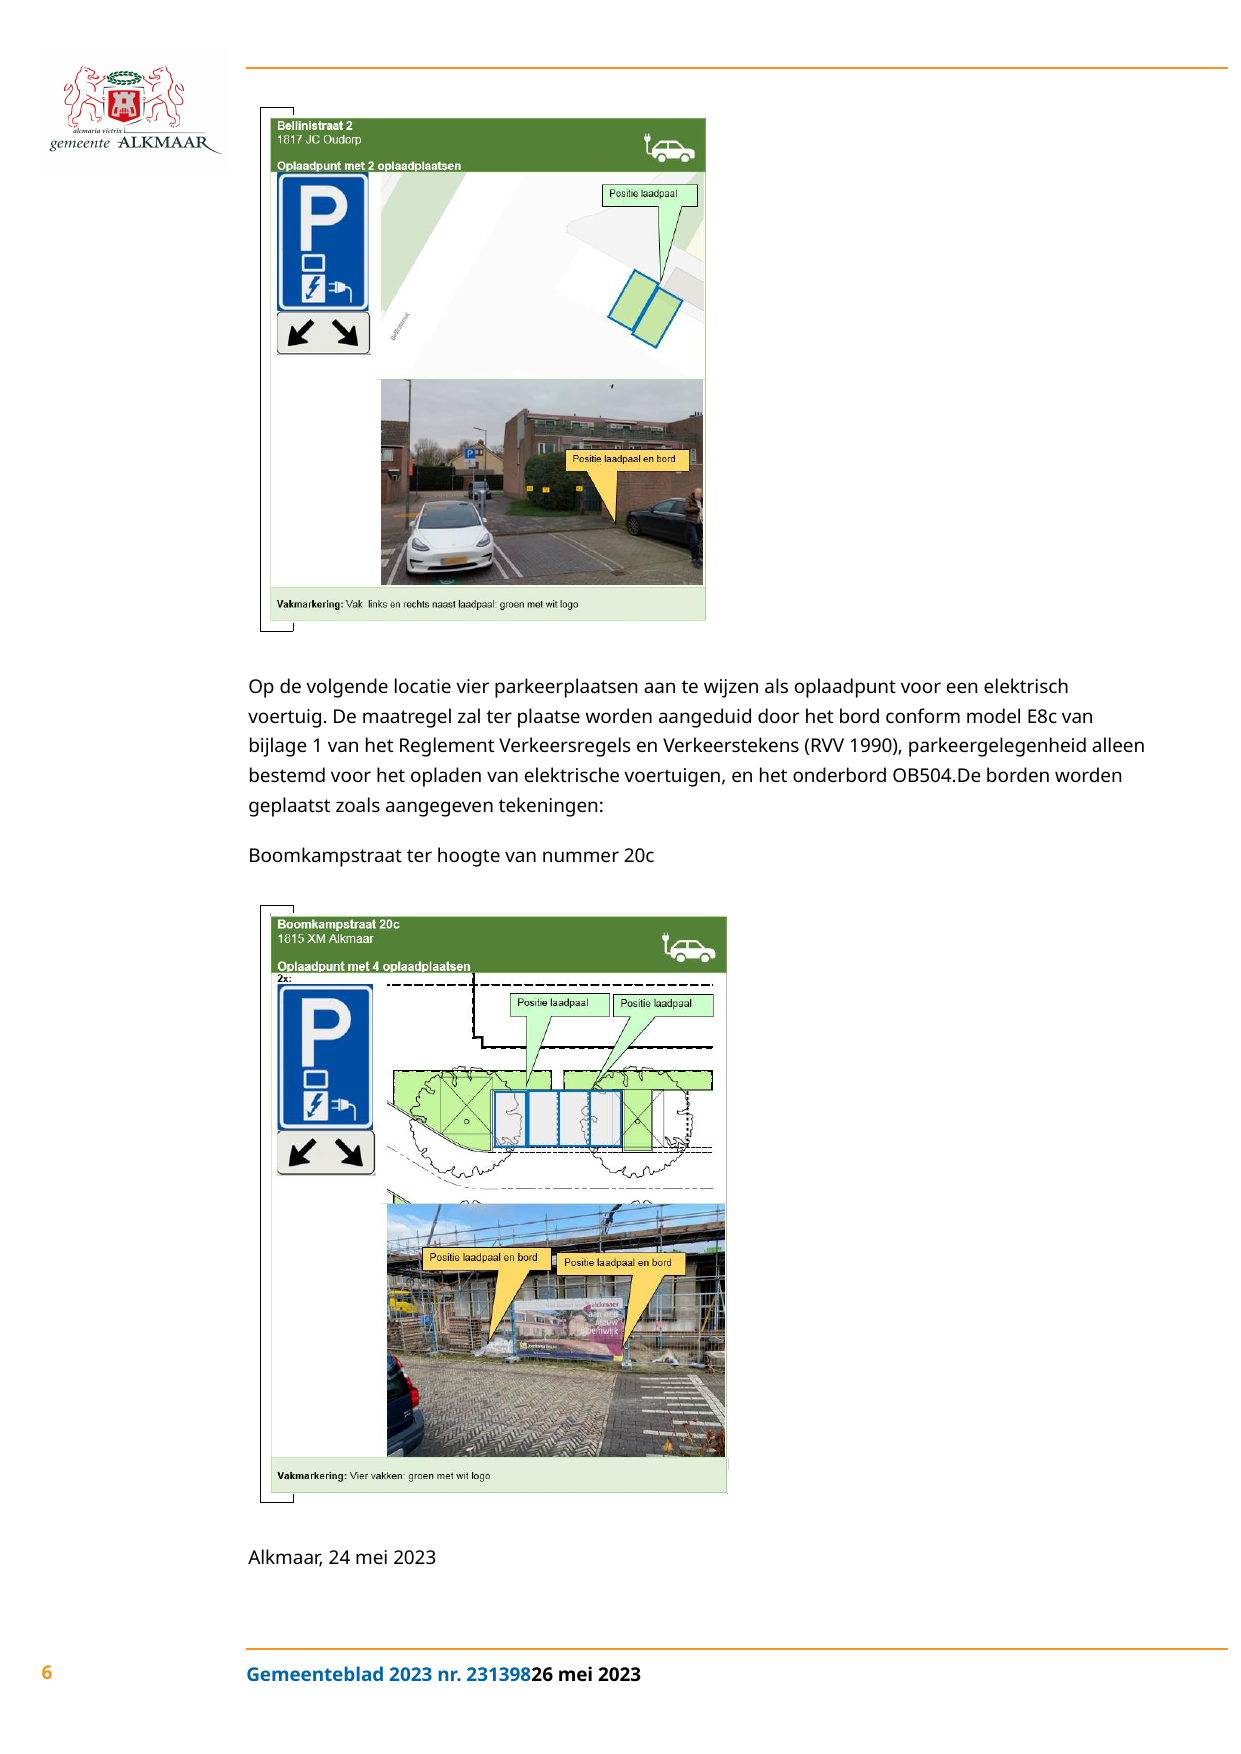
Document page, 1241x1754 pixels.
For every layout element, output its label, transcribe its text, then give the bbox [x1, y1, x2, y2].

text Boomkampstraat ter hoogte van nummer 20c [248, 842, 1152, 868]
picture [268, 913, 729, 1494]
picture [41, 47, 231, 172]
text Alkmaar, 24 mei 2023 [248, 1544, 1152, 1570]
text Op de volgende locatie vier parkeerplaatsen aan te wijzen als oplaadpunt voor een elektrisch voertuig. De maatregel zal ter plaatse worden aangeduid door het bord conform model E8c van bijlage 1 van het Reglement Verkeersregels en Verkeerstekens (RVV 1990), parkeergelegenheid alleen bestemd voor het opladen van elektrische voertuigen, en het onderbord OB504.De borden worden geplaatst zoals aangegeven tekeningen: [248, 673, 1152, 817]
picture [268, 115, 707, 623]
